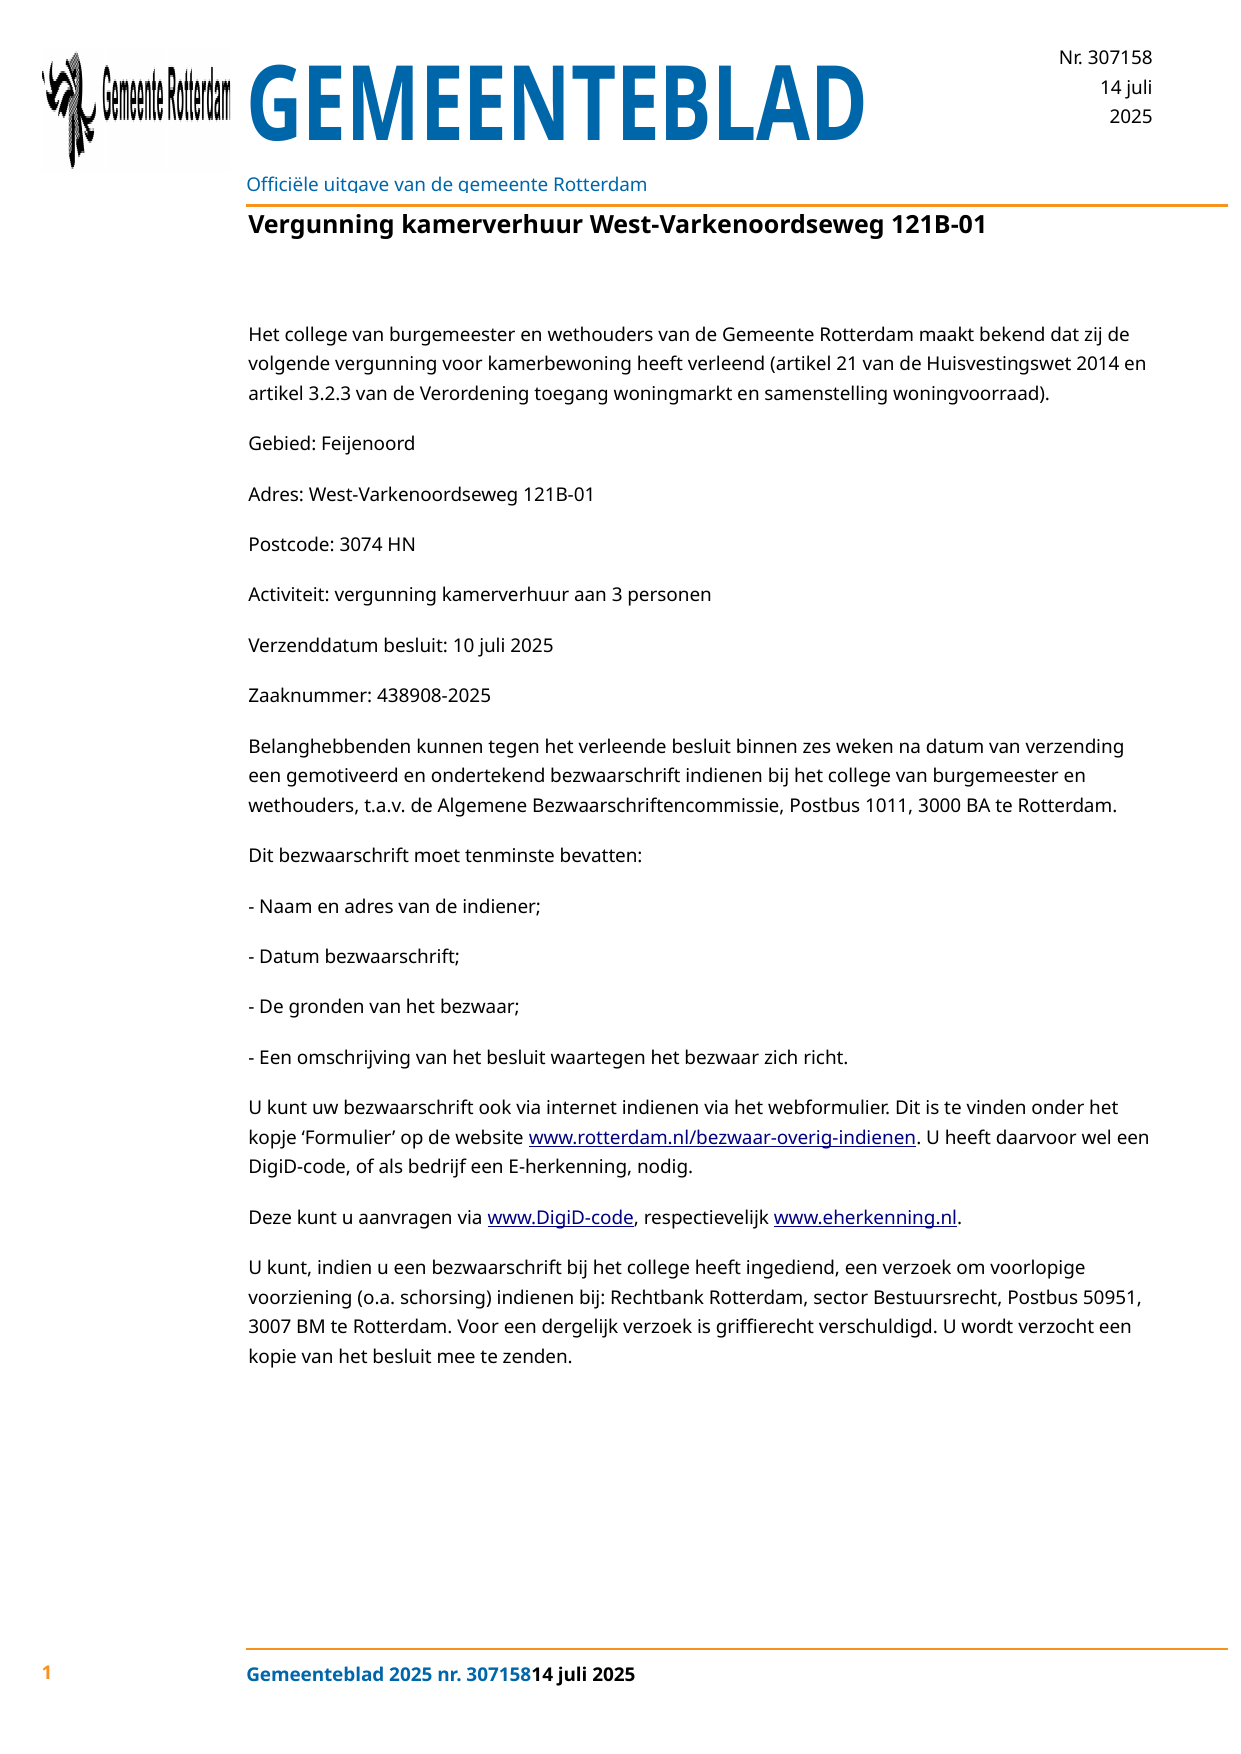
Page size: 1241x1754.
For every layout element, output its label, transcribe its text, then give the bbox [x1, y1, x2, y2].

text Adres: West-Varkenoordseweg 121B-01 [248, 481, 1152, 506]
text Dit bezwaarschrift moet tenminste bevatten: [248, 842, 1152, 868]
text Zaaknummer: 438908-2025 [248, 682, 1152, 708]
text - De gronden van het bezwaar; [248, 994, 1152, 1019]
text Het college van burgemeester en wethouders van de Gemeente Rotterdam maakt bekend dat zij de volgende vergunning voor kamerbewoning heeft verleend (artikel 21 van de Huisvestingswet 2014 en artikel 3.2.3 van de Verordening toegang woningmarkt en samenstelling woningvoorraad). [248, 321, 1152, 406]
text U kunt uw bezwaarschrift ook via internet indienen via het webformulier. Dit is te vinden onder het kopje ‘Formulier’ op de website www.rotterdam.nl/bezwaar-overig-indienen. U heeft daarvoor wel een DigiD-code, of als bedrijf een E-herkenning, nodig. [248, 1094, 1152, 1179]
text Deze kunt u aanvragen via www.DigiD-code, respectievelijk www.eherkenning.nl. [248, 1204, 1152, 1230]
text Activiteit: vergunning kamerverhuur aan 3 personen [248, 582, 1152, 607]
text - Datum bezwaarschrift; [248, 943, 1152, 969]
text U kunt, indien u een bezwaarschrift bij het college heeft ingediend, een verzoek om voorlopige voorziening (o.a. schorsing) indienen bij: Rechtbank Rotterdam, sector Bestuursrecht, Postbus 50951, 3007 BM te Rotterdam. Voor een dergelijk verzoek is griffierecht verschuldigd. U wordt verzocht een kopie van het besluit mee te zenden. [248, 1254, 1152, 1369]
text Gebied: Feijenoord [248, 430, 1152, 456]
text Postcode: 3074 HN [248, 531, 1152, 557]
picture [41, 47, 231, 172]
text Vergunning kamerverhuur West-Varkenoordseweg 121B-01 [248, 207, 1152, 241]
text - Een omschrijving van het besluit waartegen het bezwaar zich richt. [248, 1044, 1152, 1070]
text Verzenddatum besluit: 10 juli 2025 [248, 632, 1152, 658]
text - Naam en adres van de indiener; [248, 893, 1152, 918]
text Belanghebbenden kunnen tegen het verleende besluit binnen zes weken na datum van verzending een gemotiveerd en ondertekend bezwaarschrift indienen bij het college van burgemeester en wethouders, t.a.v. de Algemene Bezwaarschriftencommissie, Postbus 1011, 3000 BA te Rotterdam. [248, 733, 1152, 818]
